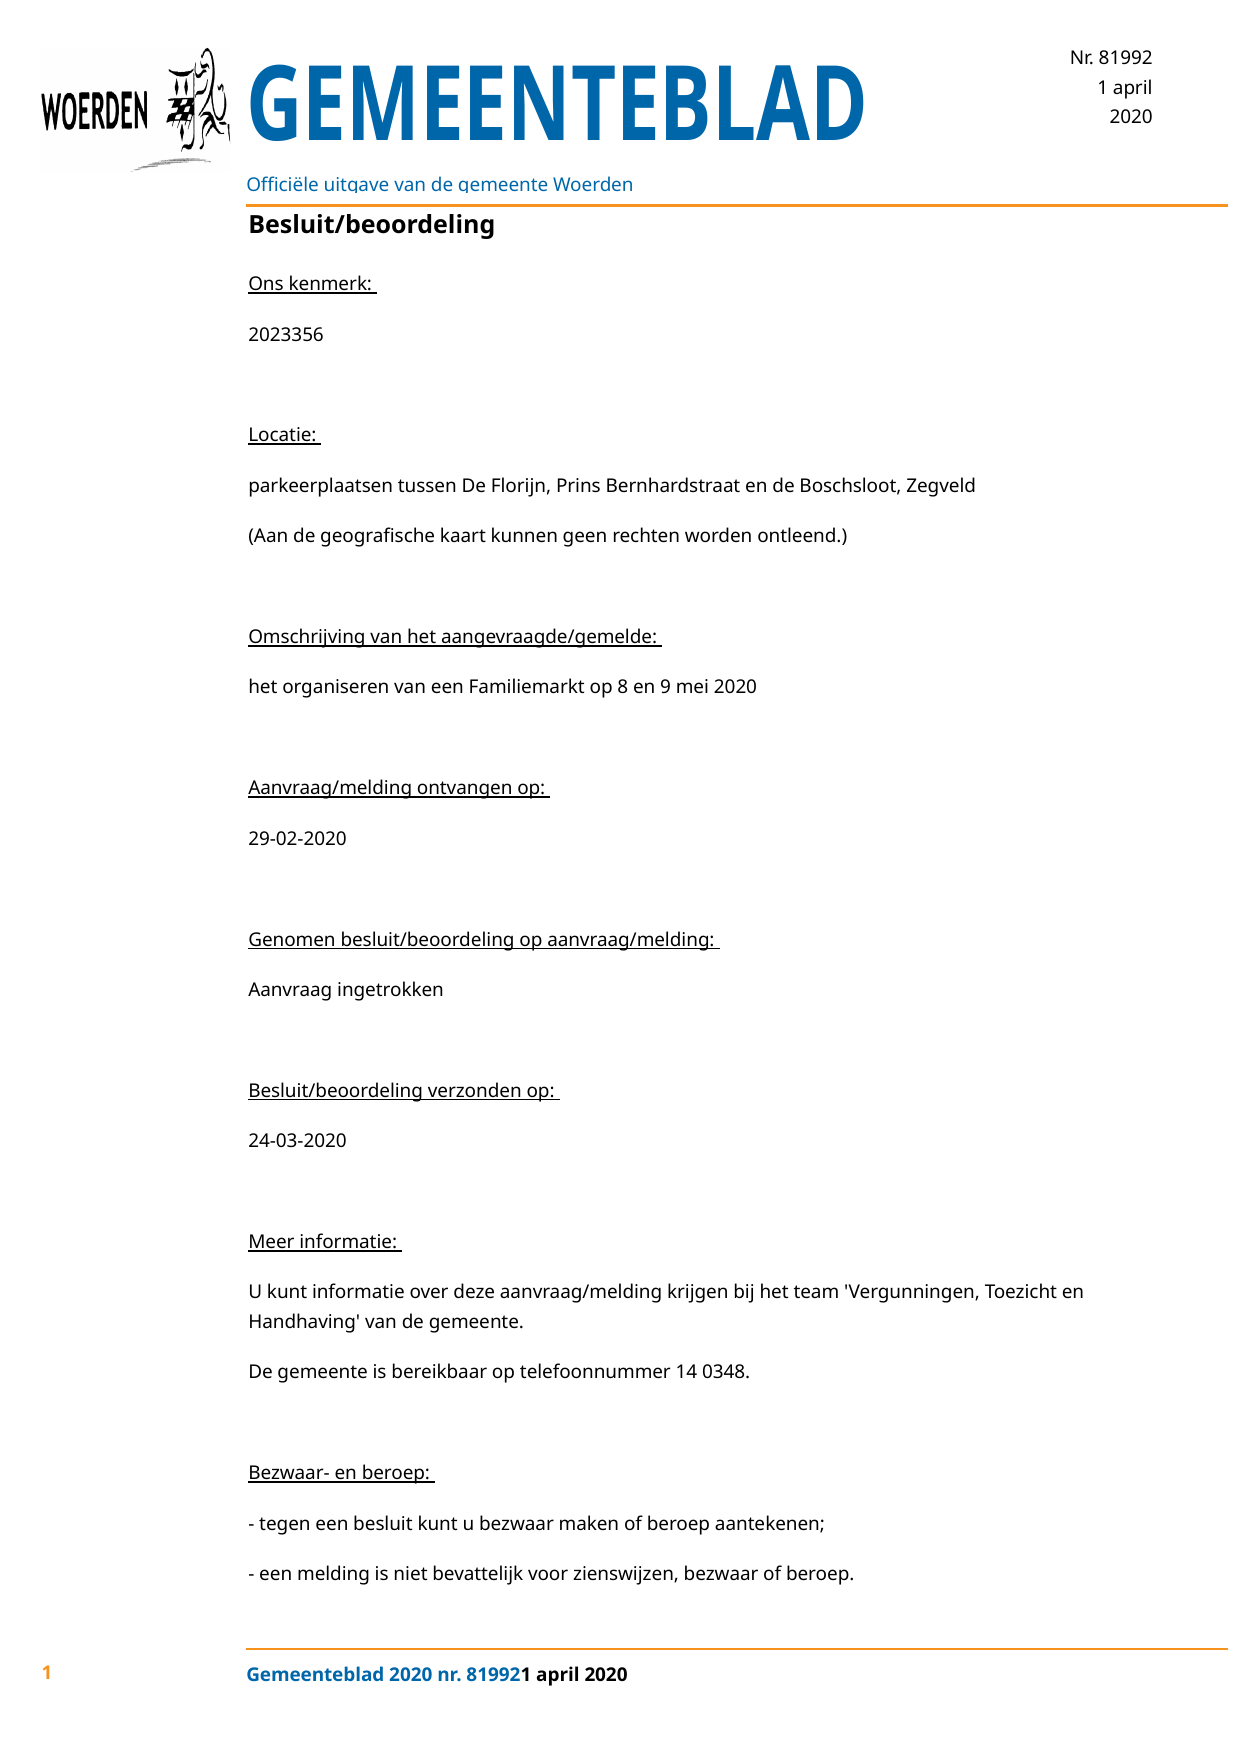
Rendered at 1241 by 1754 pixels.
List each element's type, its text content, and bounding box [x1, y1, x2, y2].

text het organiseren van een Familiemarkt op 8 en 9 mei 2020 [248, 674, 1152, 699]
text Besluit/beoordeling verzonden op: [248, 1077, 1152, 1103]
text (Aan de geografische kaart kunnen geen rechten worden ontleend.) [248, 522, 1152, 548]
text Ons kenmerk: [248, 270, 1152, 296]
text parkeerplaatsen tussen De Florijn, Prins Bernhardstraat en de Boschsloot, Zegveld [248, 472, 1152, 498]
text 2023356 [248, 321, 1152, 346]
text Locatie: [248, 422, 1152, 447]
text Omschrijving van het aangevraagde/gemelde: [248, 623, 1152, 649]
text - een melding is niet bevattelijk voor zienswijzen, bezwaar of beroep. [248, 1560, 1152, 1586]
picture [41, 47, 231, 172]
text Aanvraag/melding ontvangen op: [248, 774, 1152, 800]
text 24-03-2020 [248, 1127, 1152, 1153]
text Aanvraag ingetrokken [248, 976, 1152, 1002]
text U kunt informatie over deze aanvraag/melding krijgen bij het team 'Vergunningen, Toezicht en Handhaving' van de gemeente. [248, 1279, 1152, 1334]
text Besluit/beoordeling [248, 207, 1152, 241]
text - tegen een besluit kunt u bezwaar maken of beroep aantekenen; [248, 1510, 1152, 1536]
text De gemeente is bereikbaar op telefoonnummer 14 0348. [248, 1359, 1152, 1384]
text Genomen besluit/beoordeling op aanvraag/melding: [248, 926, 1152, 951]
text Meer informatie: [248, 1228, 1152, 1254]
text 29-02-2020 [248, 825, 1152, 851]
text Bezwaar- en beroep: [248, 1459, 1152, 1485]
